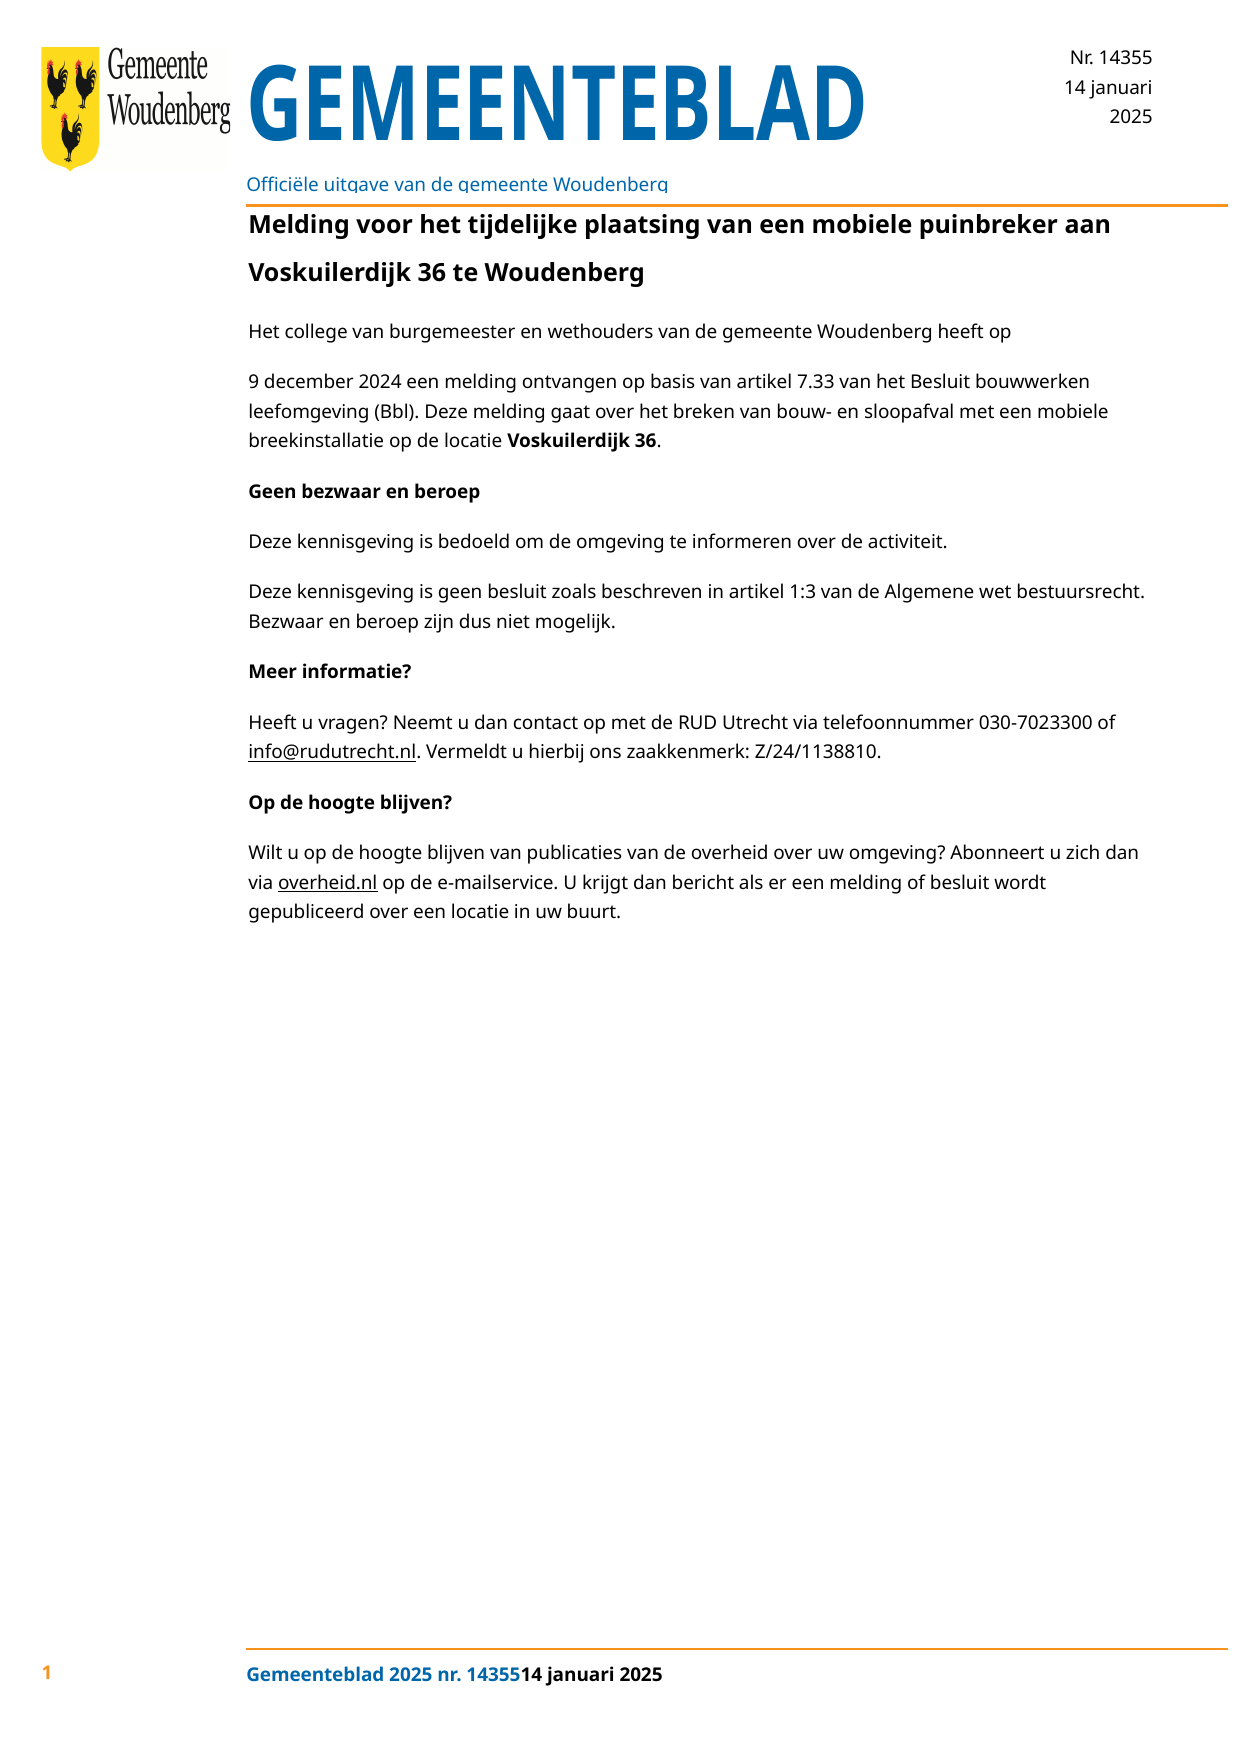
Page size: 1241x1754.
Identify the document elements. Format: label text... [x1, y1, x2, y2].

text 9 december 2024 een melding ontvangen op basis van artikel 7.33 van het Besluit bouwwerken leefomgeving (Bbl). Deze melding gaat over het breken van bouw- en sloopafval met een mobiele breekinstallatie op de locatie Voskuilerdijk 36. [248, 368, 1152, 453]
text Deze kennisgeving is bedoeld om de omgeving te informeren over de activiteit. [248, 528, 1152, 554]
picture [41, 47, 231, 172]
text Meer informatie? [248, 659, 1152, 684]
text Het college van burgemeester en wethouders van de gemeente Woudenberg heeft op [248, 318, 1152, 344]
text Melding voor het tijdelijke plaatsing van een mobiele puinbreker aan Voskuilerdijk 36 te Woudenberg [248, 207, 1152, 288]
text Geen bezwaar en beroep [248, 478, 1152, 504]
text Wilt u op de hoogte blijven van publicaties van de overheid over uw omgeving? Abonneert u zich dan via overheid.nl op de e-mailservice. U krijgt dan bericht als er een melding of besluit wordt gepubliceerd over een locatie in uw buurt. [248, 839, 1152, 924]
text Op de hoogte blijven? [248, 789, 1152, 815]
text Heeft u vragen? Neemt u dan contact op met de RUD Utrecht via telefoonnummer 030-7023300 of info@rudutrecht.nl. Vermeldt u hierbij ons zaakkenmerk: Z/24/1138810. [248, 709, 1152, 764]
text Deze kennisgeving is geen besluit zoals beschreven in artikel 1:3 van de Algemene wet bestuursrecht. Bezwaar en beroep zijn dus niet mogelijk. [248, 579, 1152, 634]
